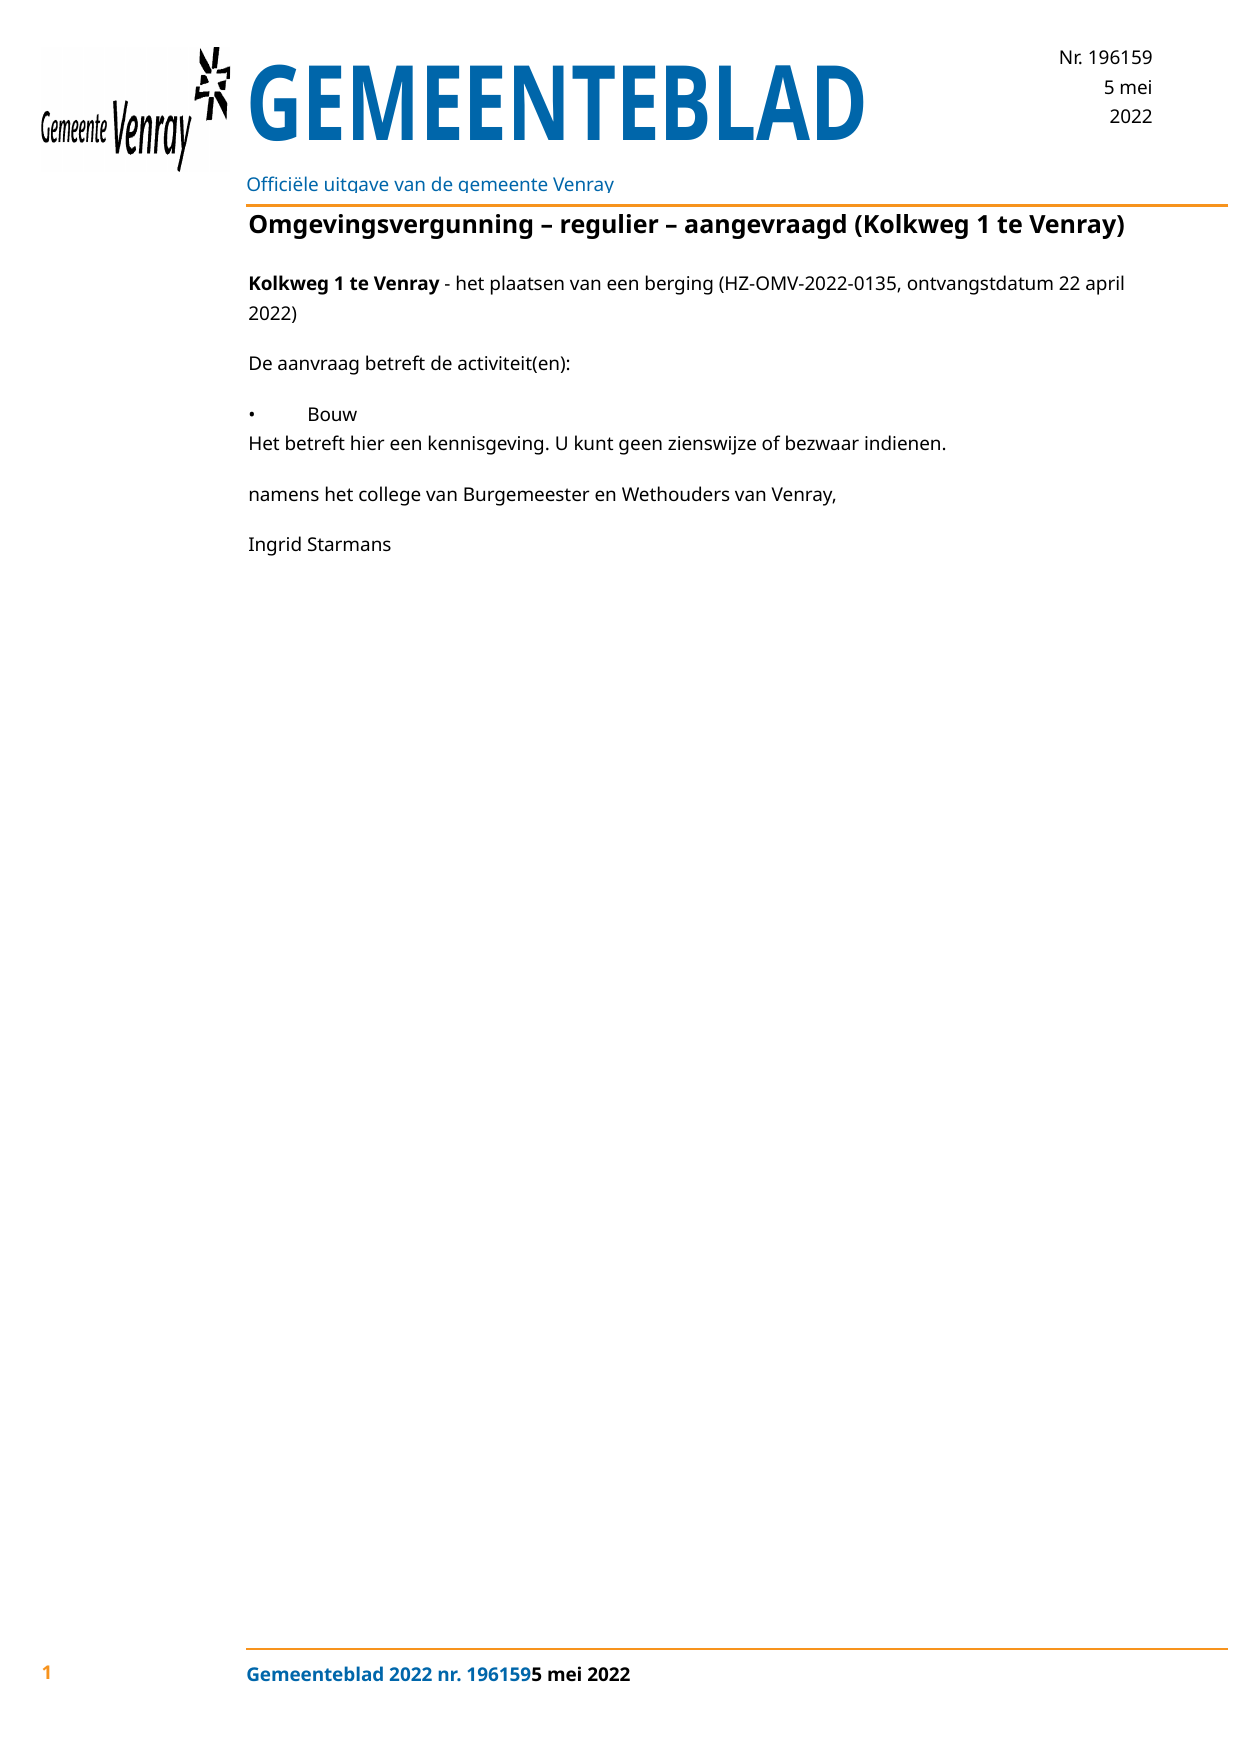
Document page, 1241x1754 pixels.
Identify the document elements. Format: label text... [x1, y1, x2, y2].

text Het betreft hier een kennisgeving. U kunt geen zienswijze of bezwaar indienen. [248, 430, 1152, 456]
text De aanvraag betreft de activiteit(en): [248, 350, 1152, 376]
picture [41, 47, 231, 172]
text Omgevingsvergunning – regulier – aangevraagd (Kolkweg 1 te Venray) [248, 207, 1152, 241]
list Bouw [248, 401, 1152, 426]
text Kolkweg 1 te Venray - het plaatsen van een berging (HZ-OMV-2022-0135, ontvangstdatum 22 april 2022) [248, 270, 1152, 326]
text Ingrid Starmans [248, 531, 1152, 557]
text namens het college van Burgemeester en Wethouders van Venray, [248, 481, 1152, 506]
